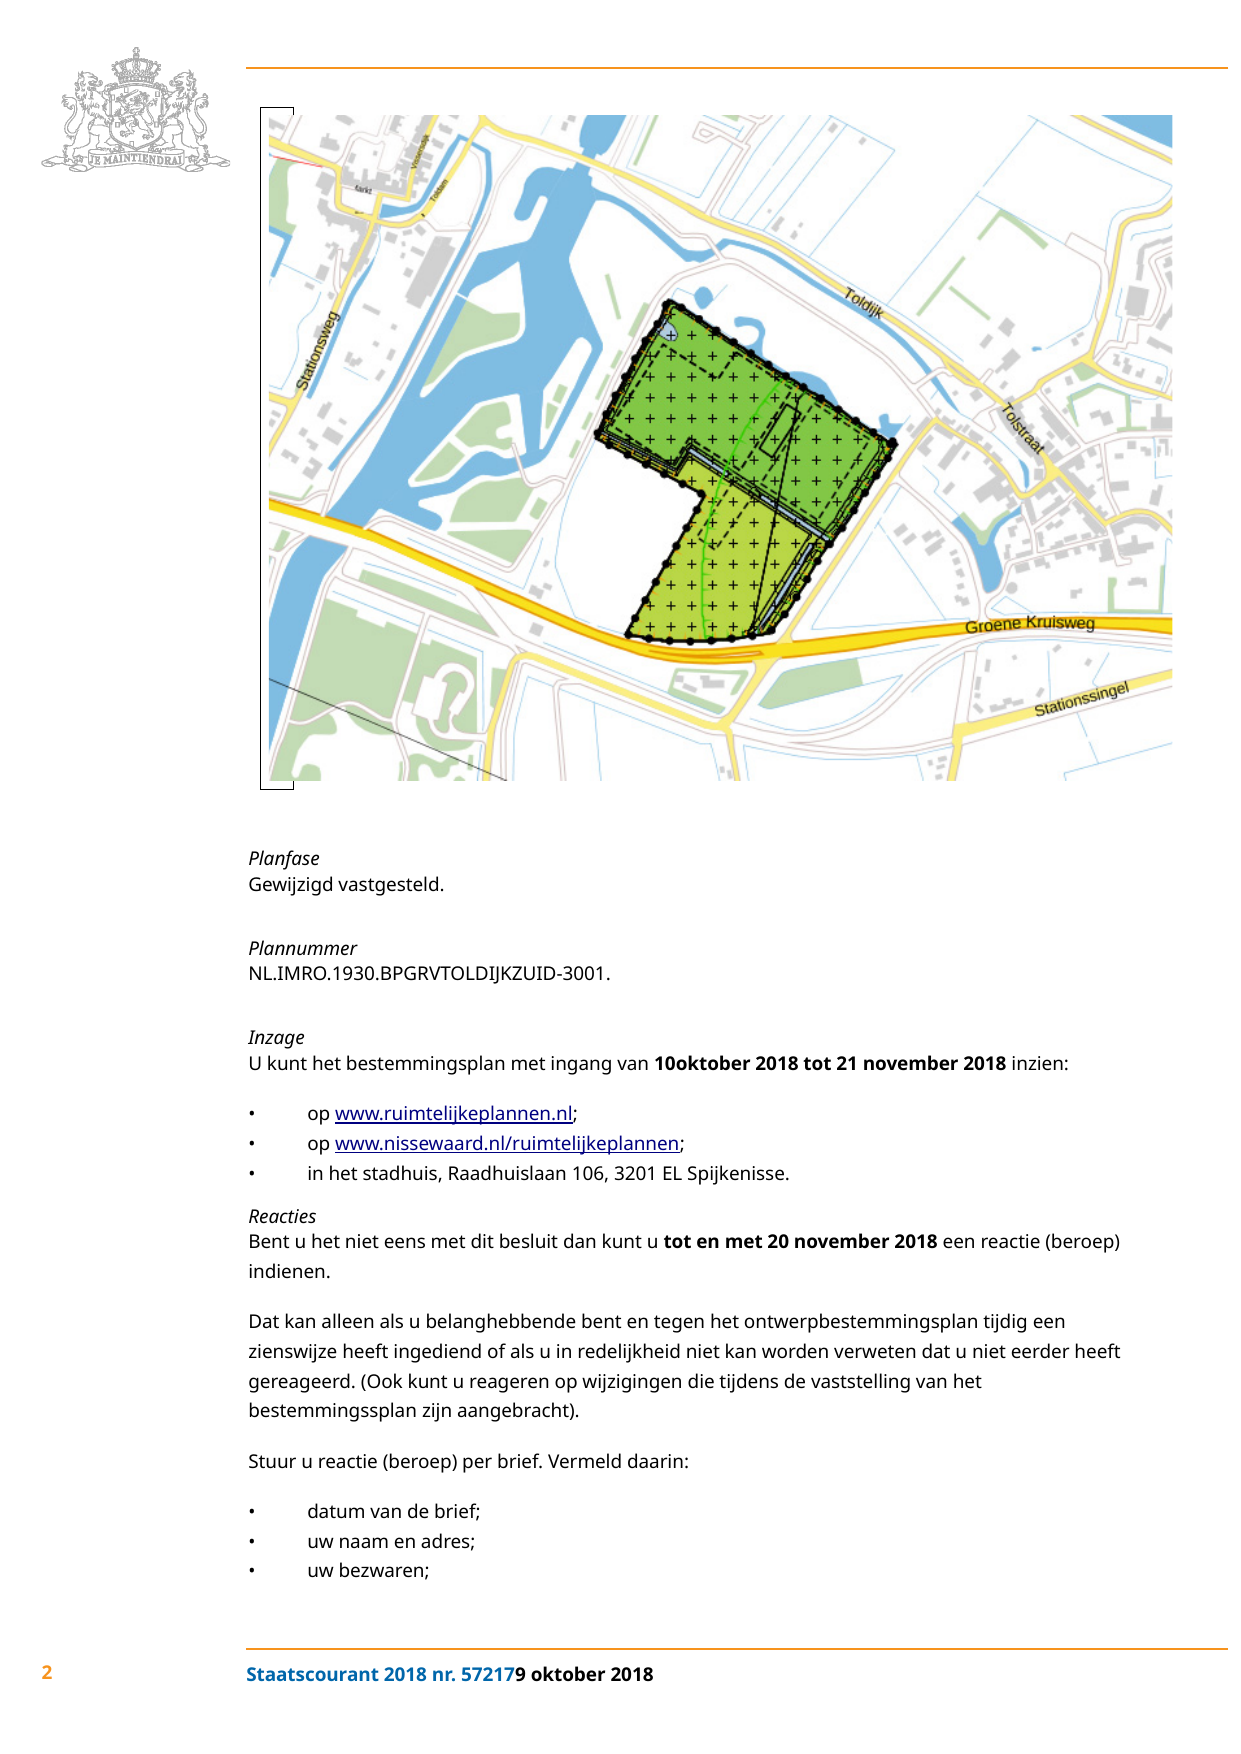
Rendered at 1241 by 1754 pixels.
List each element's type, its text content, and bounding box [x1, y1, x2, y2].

text Bent u het niet eens met dit besluit dan kunt u tot en met 20 november 2018 een reactie (beroep) indienen. [248, 1229, 1152, 1284]
list in het stadhuis, Raadhuislaan 106, 3201 EL Spijkenisse. [248, 1160, 1152, 1186]
text Planfase [248, 845, 1152, 871]
text Reacties [248, 1203, 1152, 1229]
picture [41, 47, 231, 172]
text Dat kan alleen als u belanghebbende bent en tegen het ontwerpbestemmingsplan tijdig een zienswijze heeft ingediend of als u in redelijkheid niet kan worden verweten dat u niet eerder heeft gereageerd. (Ook kunt u reageren op wijzigingen die tijdens de vaststelling van het bestemmingssplan zijn aangebracht). [248, 1309, 1152, 1423]
list op www.ruimtelijkeplannen.nl; [248, 1101, 1152, 1126]
list datum van de brief; [248, 1498, 1152, 1524]
text Plannummer [248, 935, 1152, 961]
text Inzage [248, 1024, 1152, 1050]
text U kunt het bestemmingsplan met ingang van 10oktober 2018 tot 21 november 2018 inzien: [248, 1050, 1152, 1076]
list uw bezwaren; [248, 1557, 1152, 1583]
text Stuur u reactie (beroep) per brief. Vermeld daarin: [248, 1448, 1152, 1473]
text Gewijzigd vastgesteld. [248, 871, 1152, 897]
text NL.IMRO.1930.BPGRVTOLDIJKZUID-3001. [248, 961, 1152, 986]
picture [268, 115, 1173, 781]
list uw naam en adres; [248, 1528, 1152, 1553]
list op www.nissewaard.nl/ruimtelijkeplannen; [248, 1130, 1152, 1156]
